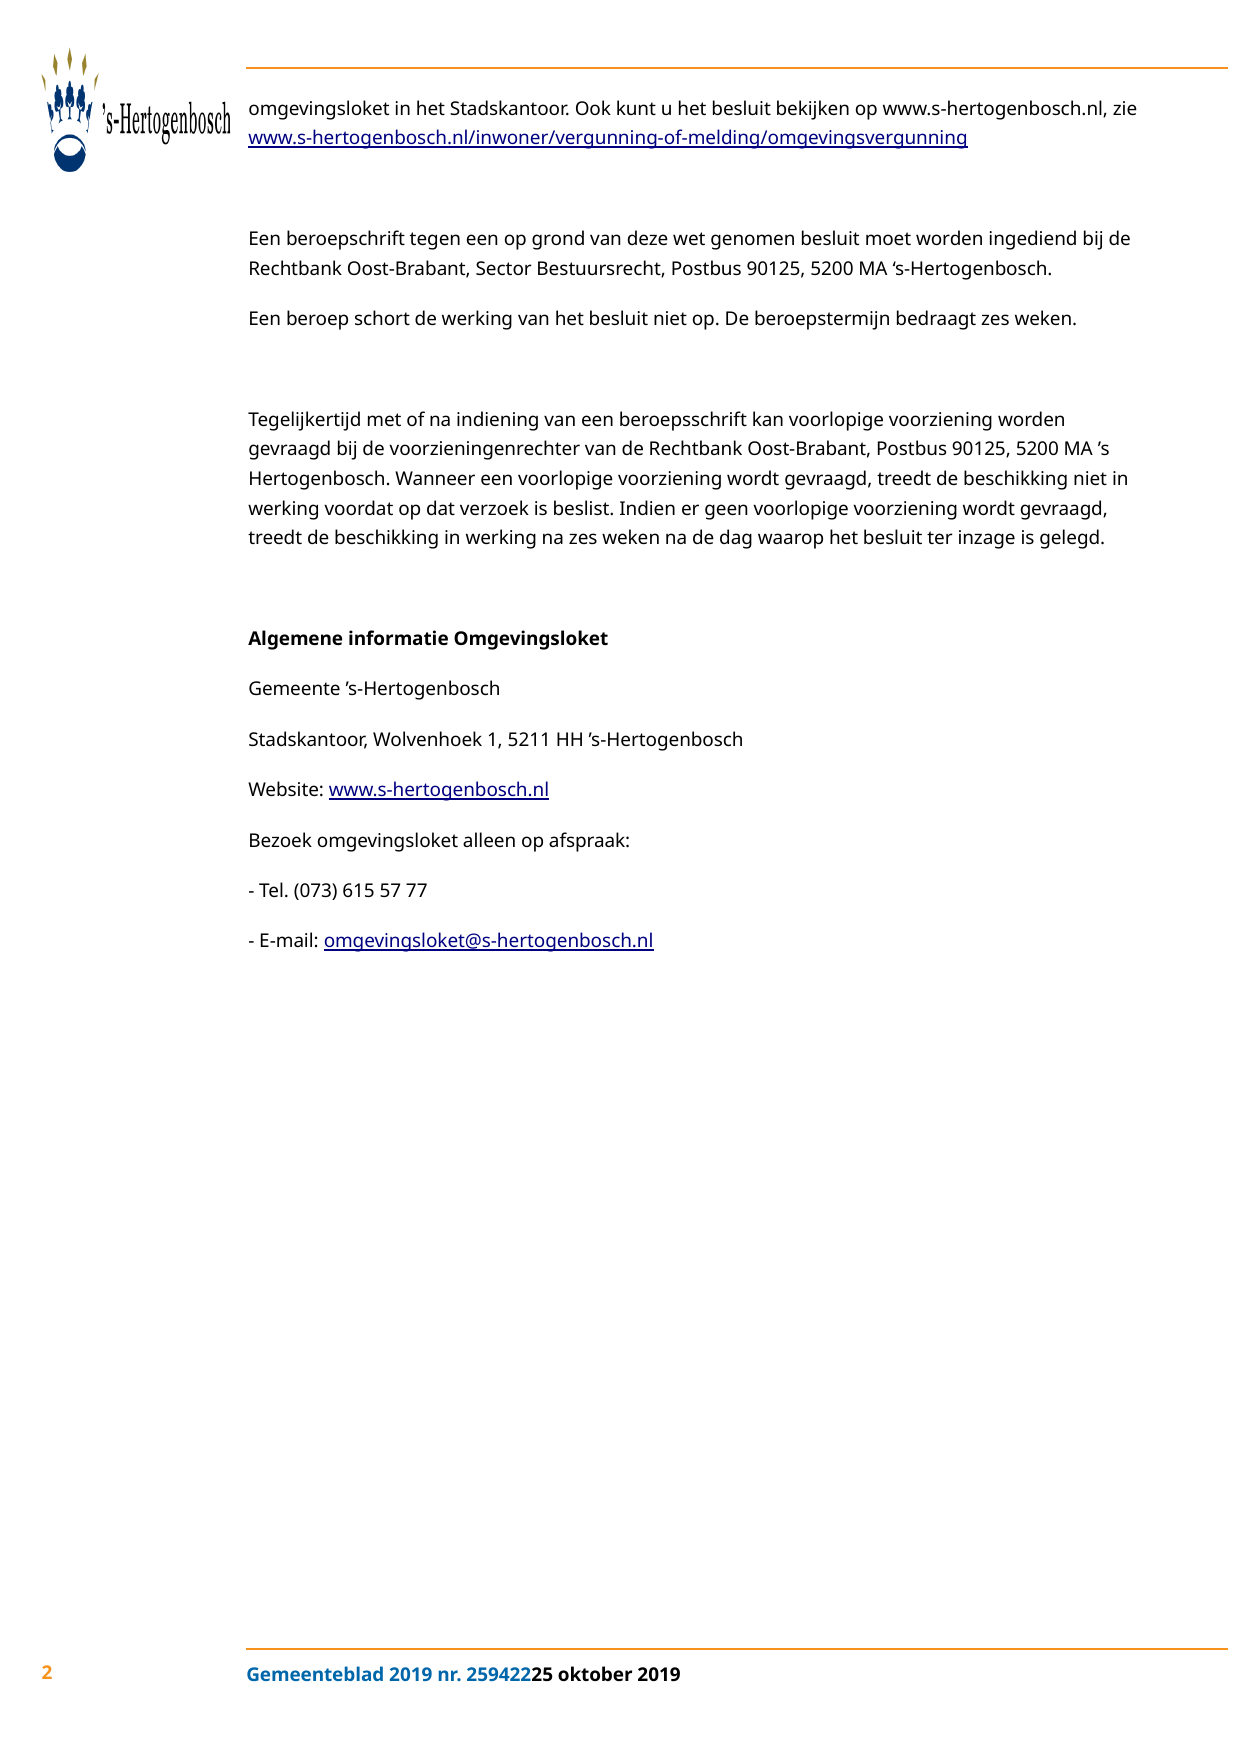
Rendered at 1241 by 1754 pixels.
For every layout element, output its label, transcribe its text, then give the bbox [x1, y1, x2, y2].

text Een beroep schort de werking van het besluit niet op. De beroepstermijn bedraagt zes weken. [248, 305, 1152, 331]
picture [41, 47, 231, 172]
text - E-mail: omgevingsloket@s-hertogenbosch.nl [248, 928, 1152, 953]
text Website: www.s-hertogenbosch.nl [248, 776, 1152, 802]
text Gemeente ’s-Hertogenbosch [248, 676, 1152, 701]
text Algemene informatie Omgevingsloket [248, 625, 1152, 651]
text Stadskantoor, Wolvenhoek 1, 5211 HH ’s-Hertogenbosch [248, 726, 1152, 752]
text Bezoek omgevingsloket alleen op afspraak: [248, 827, 1152, 853]
text - Tel. (073) 615 57 77 [248, 877, 1152, 903]
text omgevingsloket in het Stadskantoor. Ook kunt u het besluit bekijken op www.s-hertogenbosch.nl, zie www.s-hertogenbosch.nl/inwoner/vergunning-of-melding/omgevingsvergunning [248, 95, 1152, 150]
text Een beroepschrift tegen een op grond van deze wet genomen besluit moet worden ingediend bij de Rechtbank Oost-Brabant, Sector Bestuursrecht, Postbus 90125, 5200 MA ‘s-Hertogenbosch. [248, 225, 1152, 281]
text Tegelijkertijd met of na indiening van een beroepsschrift kan voorlopige voorziening worden gevraagd bij de voorzieningenrechter van de Rechtbank Oost-Brabant, Postbus 90125, 5200 MA ’s Hertogenbosch. Wanneer een voorlopige voorziening wordt gevraagd, treedt de beschikking niet in werking voordat op dat verzoek is beslist. Indien er geen voorlopige voorziening wordt gevraagd, treedt de beschikking in werking na zes weken na de dag waarop het besluit ter inzage is gelegd. [248, 406, 1152, 550]
